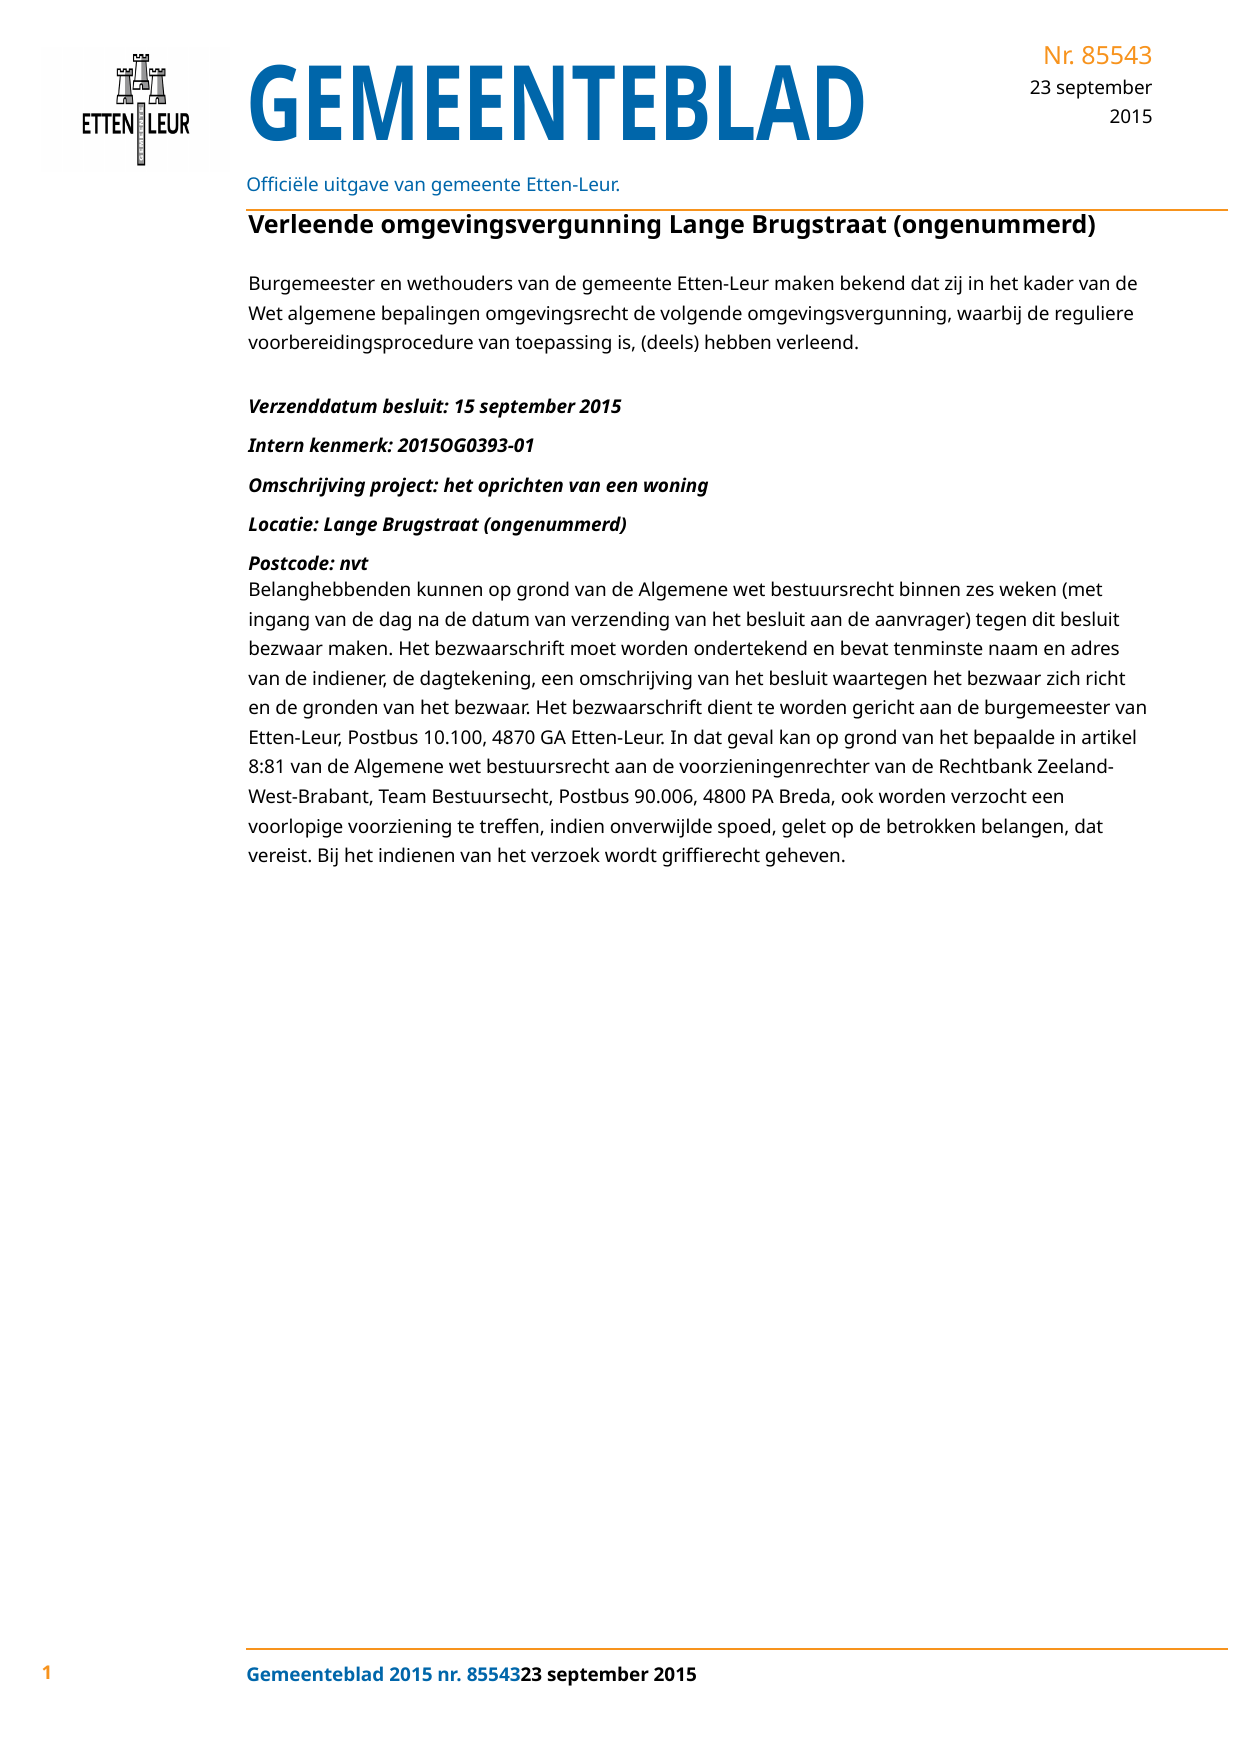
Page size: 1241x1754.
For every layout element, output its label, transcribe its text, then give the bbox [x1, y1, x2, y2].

text Omschrijving project: het oprichten van een woning [248, 472, 1152, 498]
text Belanghebbenden kunnen op grond van de Algemene wet bestuursrecht binnen zes weken (met ingang van de dag na de datum van verzending van het besluit aan de aanvrager) tegen dit besluit bezwaar maken. Het bezwaarschrift moet worden ondertekend en bevat tenminste naam en adres van de indiener, de dagtekening, een omschrijving van het besluit waartegen het bezwaar zich richt en de gronden van het bezwaar. Het bezwaarschrift dient te worden gericht aan de burgemeester van Etten-Leur, Postbus 10.100, 4870 GA Etten-Leur. In dat geval kan op grond van het bepaalde in artikel 8:81 van de Algemene wet bestuursrecht aan de voorzieningenrechter van de Rechtbank Zeeland-West-Brabant, Team Bestuursecht, Postbus 90.006, 4800 PA Breda, ook worden verzocht een voorlopige voorziening te treffen, indien onverwijlde spoed, gelet op de betrokken belangen, dat vereist. Bij het indienen van het verzoek wordt griffierecht geheven. [248, 576, 1152, 868]
text Intern kenmerk: 2015OG0393-01 [248, 433, 1152, 458]
text Verzenddatum besluit: 15 september 2015 [248, 393, 1152, 419]
text Postcode: nvt [248, 551, 1152, 576]
text Verleende omgevingsvergunning Lange Brugstraat (ongenummerd) [248, 211, 1152, 241]
text Locatie: Lange Brugstraat (ongenummerd) [248, 511, 1152, 537]
text Burgemeester en wethouders van de gemeente Etten-Leur maken bekend dat zij in het kader van de Wet algemene bepalingen omgevingsrecht de volgende omgevingsvergunning, waarbij de reguliere voorbereidingsprocedure van toepassing is, (deels) hebben verleend. [248, 270, 1152, 355]
picture [41, 47, 231, 172]
